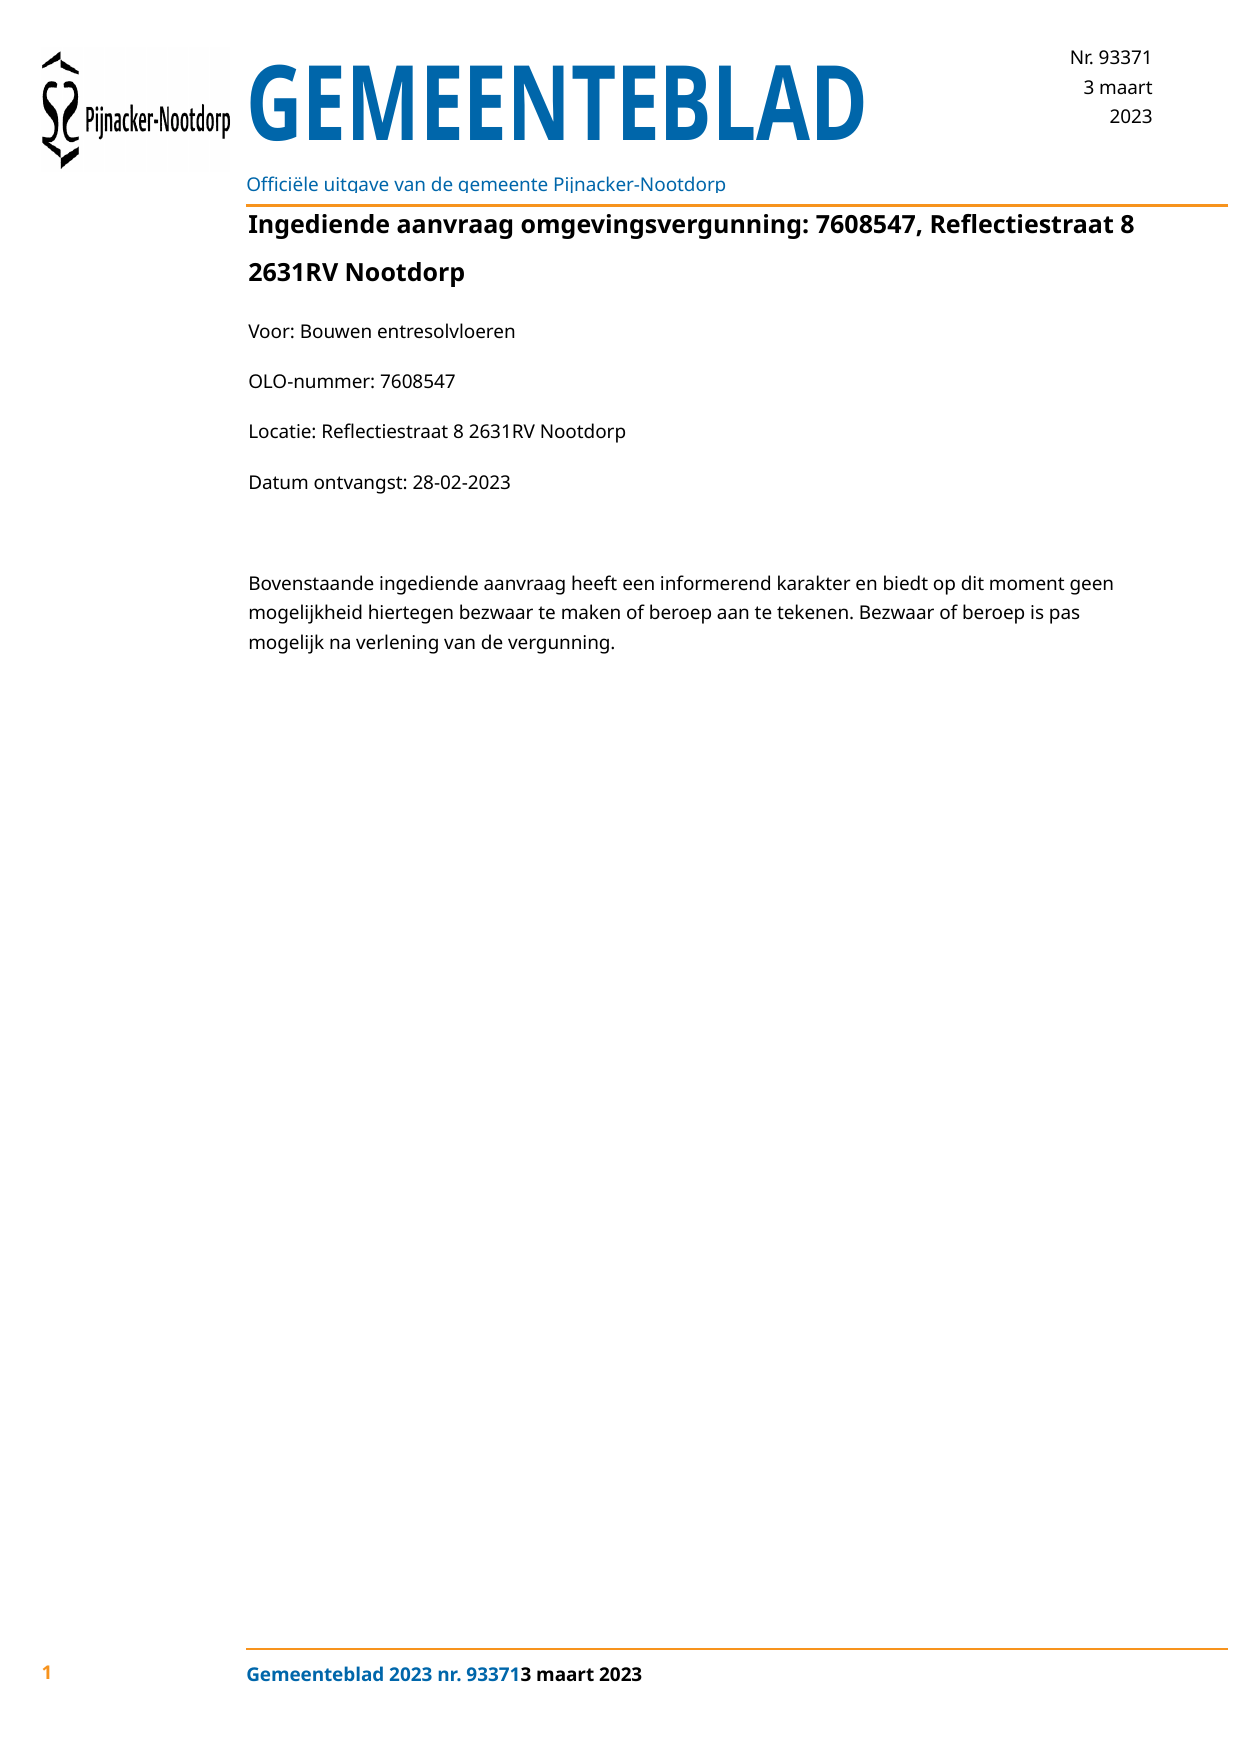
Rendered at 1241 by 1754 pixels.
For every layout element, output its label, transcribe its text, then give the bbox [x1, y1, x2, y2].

picture [41, 47, 231, 172]
text Locatie: Reflectiestraat 8 2631RV Nootdorp [248, 419, 1152, 444]
text Datum ontvangst: 28-02-2023 [248, 469, 1152, 495]
text Voor: Bouwen entresolvloeren [248, 318, 1152, 344]
text Bovenstaande ingediende aanvraag heeft een informerend karakter en biedt op dit moment geen mogelijkheid hiertegen bezwaar te maken of beroep aan te tekenen. Bezwaar of beroep is pas mogelijk na verlening van de vergunning. [248, 570, 1152, 655]
text Ingediende aanvraag omgevingsvergunning: 7608547, Reflectiestraat 8 2631RV Nootdorp [248, 207, 1152, 288]
text OLO-nummer: 7608547 [248, 368, 1152, 394]
